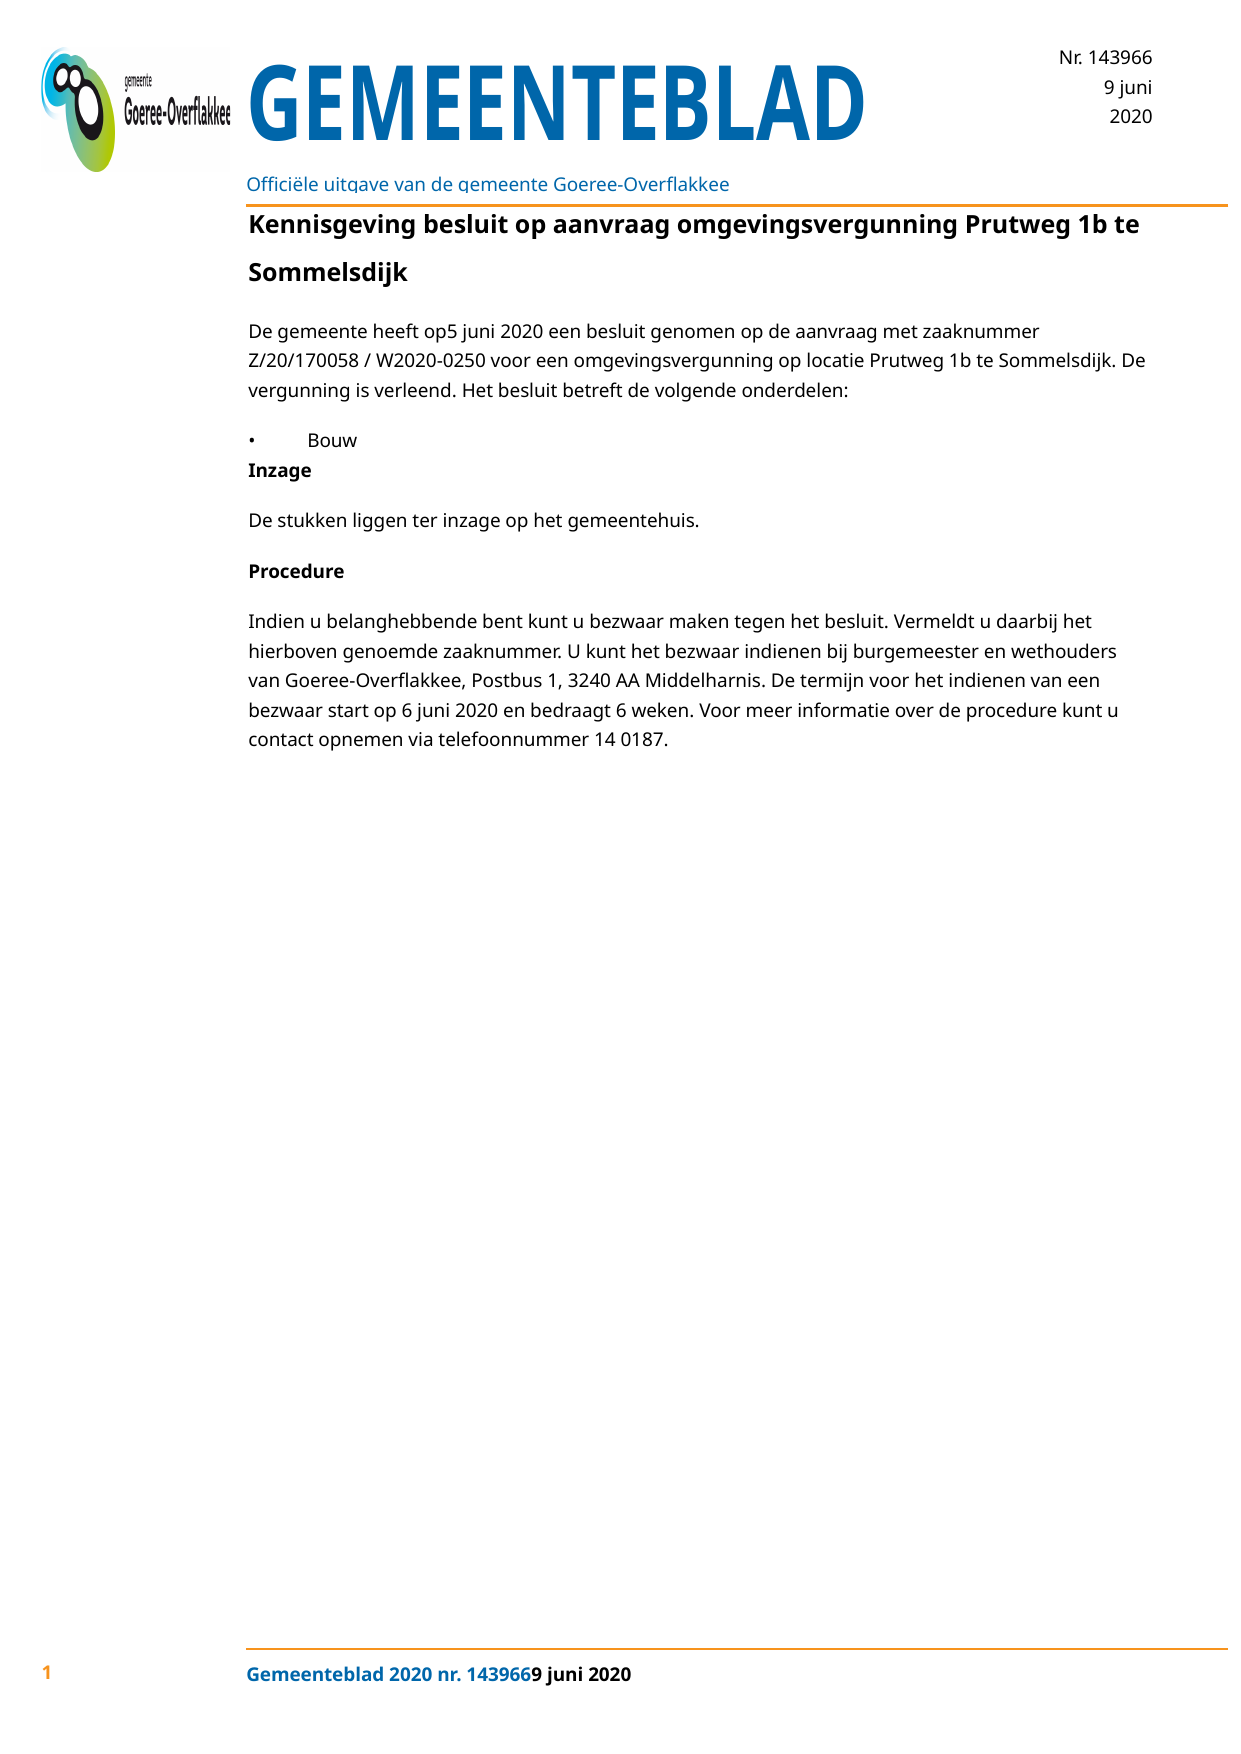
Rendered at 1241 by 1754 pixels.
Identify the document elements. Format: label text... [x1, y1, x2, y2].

list Bouw [248, 427, 1152, 453]
text De stukken liggen ter inzage op het gemeentehuis. [248, 507, 1152, 533]
text Inzage [248, 457, 1152, 483]
text Procedure [248, 558, 1152, 584]
text De gemeente heeft op5 juni 2020 een besluit genomen op de aanvraag met zaaknummer Z/20/170058 / W2020-0250 voor een omgevingsvergunning op locatie Prutweg 1b te Sommelsdijk. De vergunning is verleend. Het besluit betreft de volgende onderdelen: [248, 318, 1152, 403]
text Kennisgeving besluit op aanvraag omgevingsvergunning Prutweg 1b te Sommelsdijk [248, 207, 1152, 288]
picture [41, 47, 231, 172]
text Indien u belanghebbende bent kunt u bezwaar maken tegen het besluit. Vermeldt u daarbij het hierboven genoemde zaaknummer. U kunt het bezwaar indienen bij burgemeester en wethouders van Goeree-Overflakkee, Postbus 1, 3240 AA Middelharnis. De termijn voor het indienen van een bezwaar start op 6 juni 2020 en bedraagt 6 weken. Voor meer informatie over de procedure kunt u contact opnemen via telefoonnummer 14 0187. [248, 608, 1152, 752]
